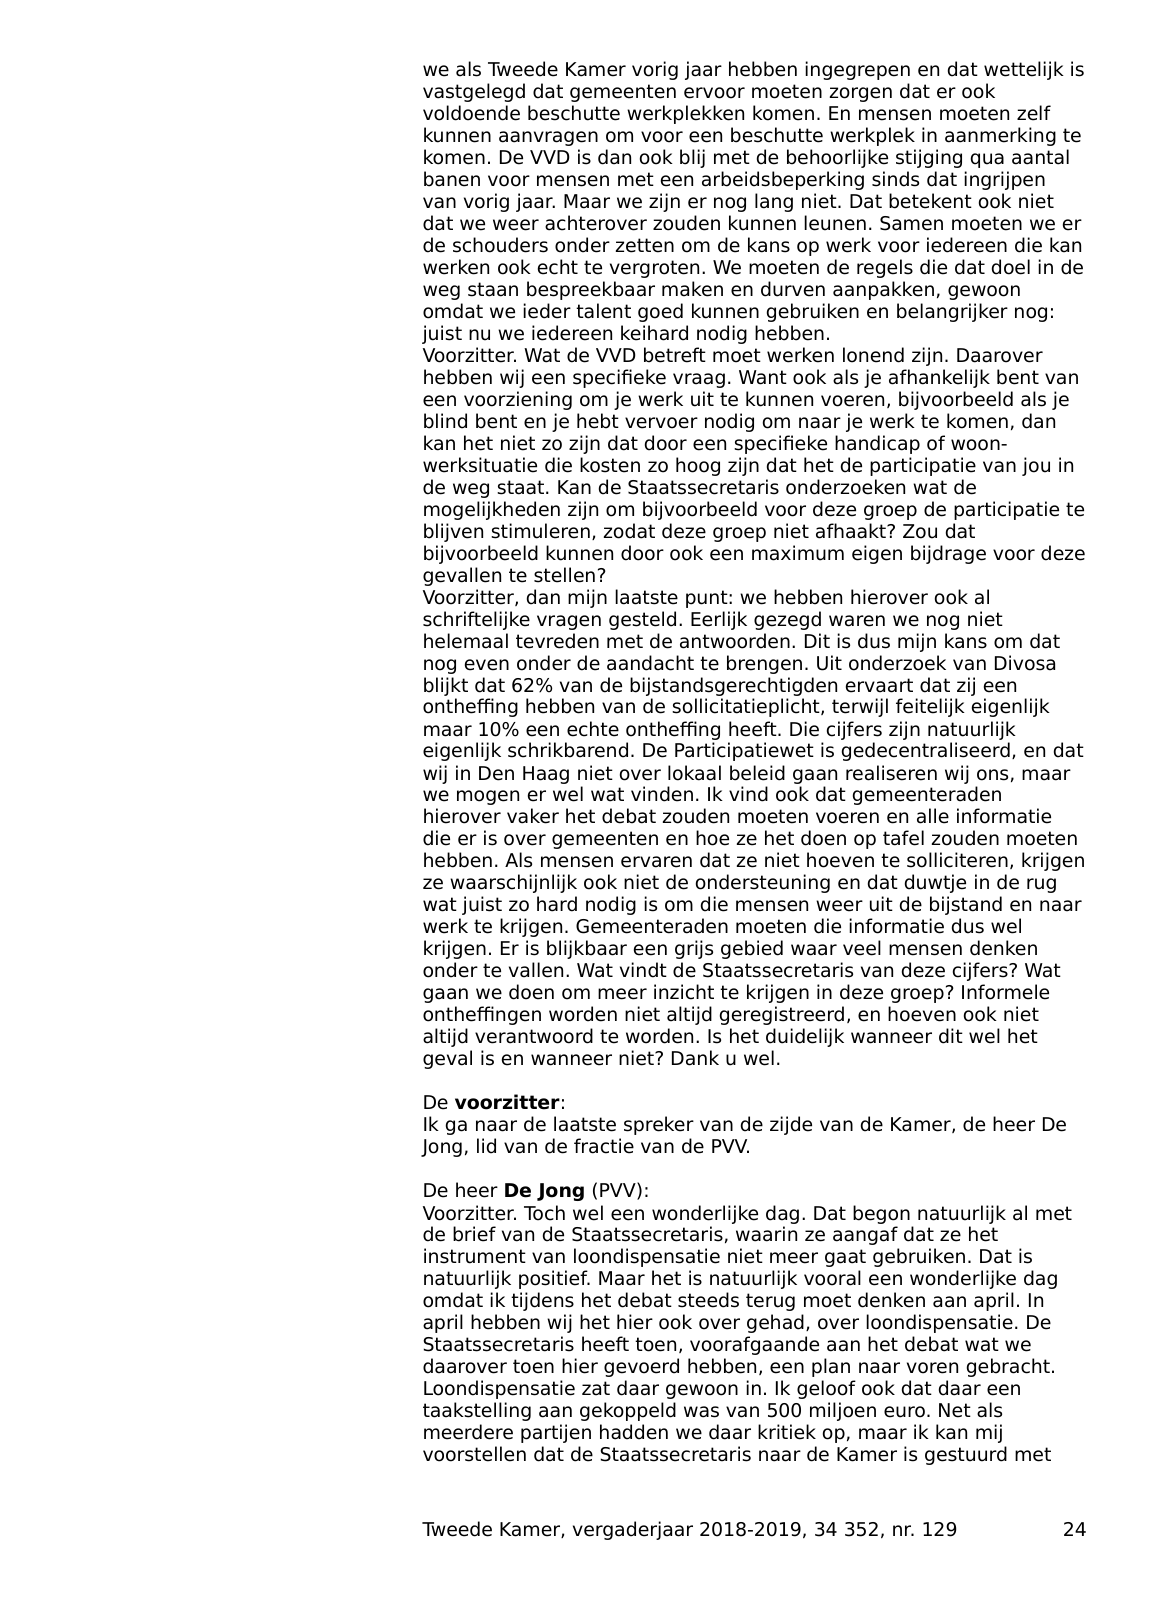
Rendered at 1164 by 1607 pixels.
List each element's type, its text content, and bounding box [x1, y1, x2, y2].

text Voorzitter. Wat de VVD betreft moet werken lonend zijn. Daarover hebben wij een specifieke vraag. Want ook als je afhankelijk bent van een voorziening om je werk uit te kunnen voeren, bijvoorbeeld als je blind bent en je hebt vervoer nodig om naar je werk te komen, dan kan het niet zo zijn dat door een specifieke handicap of woon-werksituatie die kosten zo hoog zijn dat het de participatie van jou in de weg staat. Kan de Staatssecretaris onderzoeken wat de mogelijkheden zijn om bijvoorbeeld voor deze groep de participatie te blijven stimuleren, zodat deze groep niet afhaakt? Zou dat bijvoorbeeld kunnen door ook een maximum eigen bijdrage voor deze gevallen te stellen? [422, 345, 1087, 587]
text Ik ga naar de laatste spreker van de zijde van de Kamer, de heer De Jong, lid van de fractie van de PVV. [422, 1114, 1087, 1158]
text we als Tweede Kamer vorig jaar hebben ingegrepen en dat wettelijk is vastgelegd dat gemeenten ervoor moeten zorgen dat er ook voldoende beschutte werkplekken komen. En mensen moeten zelf kunnen aanvragen om voor een beschutte werkplek in aanmerking te komen. De VVD is dan ook blij met de behoorlijke stijging qua aantal banen voor mensen met een arbeidsbeperking sinds dat ingrijpen van vorig jaar. Maar we zijn er nog lang niet. Dat betekent ook niet dat we weer achterover zouden kunnen leunen. Samen moeten we er de schouders onder zetten om de kans op werk voor iedereen die kan werken ook echt te vergroten. We moeten de regels die dat doel in de weg staan bespreekbaar maken en durven aanpakken, gewoon omdat we ieder talent goed kunnen gebruiken en belangrijker nog: juist nu we iedereen keihard nodig hebben. [422, 59, 1087, 345]
text De voorzitter: [422, 1092, 1087, 1114]
text De heer De Jong (PVV): [422, 1180, 1087, 1202]
text Voorzitter. Toch wel een wonderlijke dag. Dat begon natuurlijk al met de brief van de Staatssecretaris, waarin ze aangaf dat ze het instrument van loondispensatie niet meer gaat gebruiken. Dat is natuurlijk positief. Maar het is natuurlijk vooral een wonderlijke dag omdat ik tijdens het debat steeds terug moet denken aan april. In april hebben wij het hier ook over gehad, over loondispensatie. De Staatssecretaris heeft toen, voorafgaande aan het debat wat we daarover toen hier gevoerd hebben, een plan naar voren gebracht. Loondispensatie zat daar gewoon in. Ik geloof ook dat daar een taakstelling aan gekoppeld was van 500 miljoen euro. Net als meerdere partijen hadden we daar kritiek op, maar ik kan mij voorstellen dat de Staatssecretaris naar de Kamer is gestuurd met [422, 1202, 1087, 1466]
text Voorzitter, dan mijn laatste punt: we hebben hierover ook al schriftelijke vragen gesteld. Eerlijk gezegd waren we nog niet helemaal tevreden met de antwoorden. Dit is dus mijn kans om dat nog even onder de aandacht te brengen. Uit onderzoek van Divosa blijkt dat 62% van de bijstandsgerechtigden ervaart dat zij een ontheffing hebben van de sollicitatieplicht, terwijl feitelijk eigenlijk maar 10% een echte ontheffing heeft. Die cijfers zijn natuurlijk eigenlijk schrikbarend. De Participatiewet is gedecentraliseerd, en dat wij in Den Haag niet over lokaal beleid gaan realiseren wij ons, maar we mogen er wel wat vinden. Ik vind ook dat gemeenteraden hierover vaker het debat zouden moeten voeren en alle informatie die er is over gemeenten en hoe ze het doen op tafel zouden moeten hebben. Als mensen ervaren dat ze niet hoeven te solliciteren, krijgen ze waarschijnlijk ook niet de ondersteuning en dat duwtje in de rug wat juist zo hard nodig is om die mensen weer uit de bijstand en naar werk te krijgen. Gemeenteraden moeten die informatie dus wel krijgen. Er is blijkbaar een grijs gebied waar veel mensen denken onder te vallen. Wat vindt de Staatssecretaris van deze cijfers? Wat gaan we doen om meer inzicht te krijgen in deze groep? Informele ontheffingen worden niet altijd geregistreerd, en hoeven ook niet altijd verantwoord te worden. Is het duidelijk wanneer dit wel het geval is en wanneer niet? Dank u wel. [422, 587, 1087, 1070]
